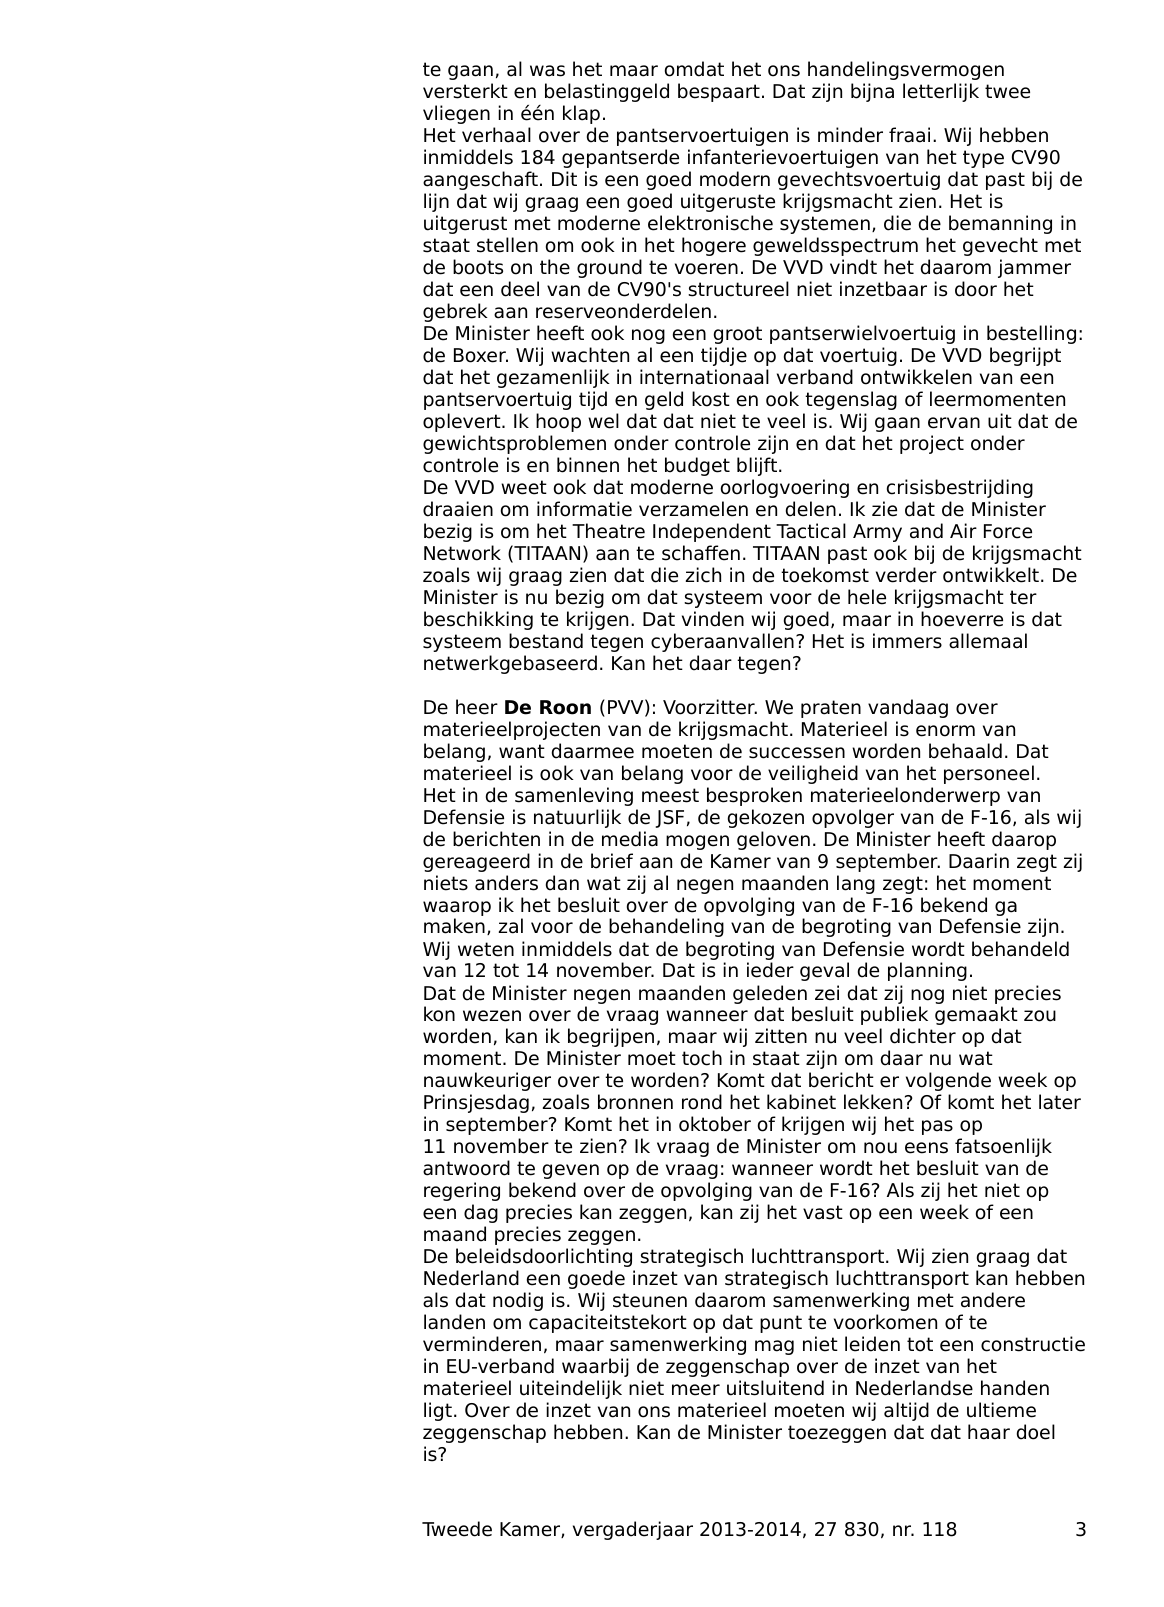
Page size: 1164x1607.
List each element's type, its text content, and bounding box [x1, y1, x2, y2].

text De VVD weet ook dat moderne oorlogvoering en crisisbestrijding draaien om informatie verzamelen en delen. Ik zie dat de Minister bezig is om het Theatre Independent Tactical Army and Air Force Network (TITAAN) aan te schaffen. TITAAN past ook bij de krijgsmacht zoals wij graag zien dat die zich in de toekomst verder ontwikkelt. De Minister is nu bezig om dat systeem voor de hele krijgsmacht ter beschikking te krijgen. Dat vinden wij goed, maar in hoeverre is dat systeem bestand tegen cyberaanvallen? Het is immers allemaal netwerkgebaseerd. Kan het daar tegen? [422, 477, 1087, 674]
text Dat de Minister negen maanden geleden zei dat zij nog niet precies kon wezen over de vraag wanneer dat besluit publiek gemaakt zou worden, kan ik begrijpen, maar wij zitten nu veel dichter op dat moment. De Minister moet toch in staat zijn om daar nu wat nauwkeuriger over te worden? Komt dat bericht er volgende week op Prinsjesdag, zoals bronnen rond het kabinet lekken? Of komt het later in september? Komt het in oktober of krijgen wij het pas op 11 november te zien? Ik vraag de Minister om nou eens fatsoenlijk antwoord te geven op de vraag: wanneer wordt het besluit van de regering bekend over de opvolging van de F-16? Als zij het niet op een dag precies kan zeggen, kan zij het vast op een week of een maand precies zeggen. [422, 982, 1087, 1246]
text Het verhaal over de pantservoertuigen is minder fraai. Wij hebben inmiddels 184 gepantserde infanterievoertuigen van het type CV90 aangeschaft. Dit is een goed modern gevechtsvoertuig dat past bij de lijn dat wij graag een goed uitgeruste krijgsmacht zien. Het is uitgerust met moderne elektronische systemen, die de bemanning in staat stellen om ook in het hogere geweldsspectrum het gevecht met de boots on the ground te voeren. De VVD vindt het daarom jammer dat een deel van de CV90's structureel niet inzetbaar is door het gebrek aan reserveonderdelen. [422, 125, 1087, 323]
text Het in de samenleving meest besproken materieelonderwerp van Defensie is natuurlijk de JSF, de gekozen opvolger van de F-16, als wij de berichten in de media mogen geloven. De Minister heeft daarop gereageerd in de brief aan de Kamer van 9 september. Daarin zegt zij niets anders dan wat zij al negen maanden lang zegt: het moment waarop ik het besluit over de opvolging van de F-16 bekend ga maken, zal voor de behandeling van de begroting van Defensie zijn. Wij weten inmiddels dat de begroting van Defensie wordt behandeld van 12 tot 14 november. Dat is in ieder geval de planning. [422, 784, 1087, 982]
text De heer De Roon (PVV): Voorzitter. We praten vandaag over materieelprojecten van de krijgsmacht. Materieel is enorm van belang, want daarmee moeten de successen worden behaald. Dat materieel is ook van belang voor de veiligheid van het personeel. [422, 697, 1087, 784]
text De Minister heeft ook nog een groot pantserwielvoertuig in bestelling: de Boxer. Wij wachten al een tijdje op dat voertuig. De VVD begrijpt dat het gezamenlijk in internationaal verband ontwikkelen van een pantservoertuig tijd en geld kost en ook tegenslag of leermomenten oplevert. Ik hoop wel dat dat niet te veel is. Wij gaan ervan uit dat de gewichtsproblemen onder controle zijn en dat het project onder controle is en binnen het budget blijft. [422, 323, 1087, 477]
text te gaan, al was het maar omdat het ons handelingsvermogen versterkt en belastinggeld bespaart. Dat zijn bijna letterlijk twee vliegen in één klap. [422, 59, 1087, 125]
text De beleidsdoorlichting strategisch luchttransport. Wij zien graag dat Nederland een goede inzet van strategisch luchttransport kan hebben als dat nodig is. Wij steunen daarom samenwerking met andere landen om capaciteitstekort op dat punt te voorkomen of te verminderen, maar samenwerking mag niet leiden tot een constructie in EU-verband waarbij de zeggenschap over de inzet van het materieel uiteindelijk niet meer uitsluitend in Nederlandse handen ligt. Over de inzet van ons materieel moeten wij altijd de ultieme zeggenschap hebben. Kan de Minister toezeggen dat dat haar doel is? [422, 1246, 1087, 1466]
